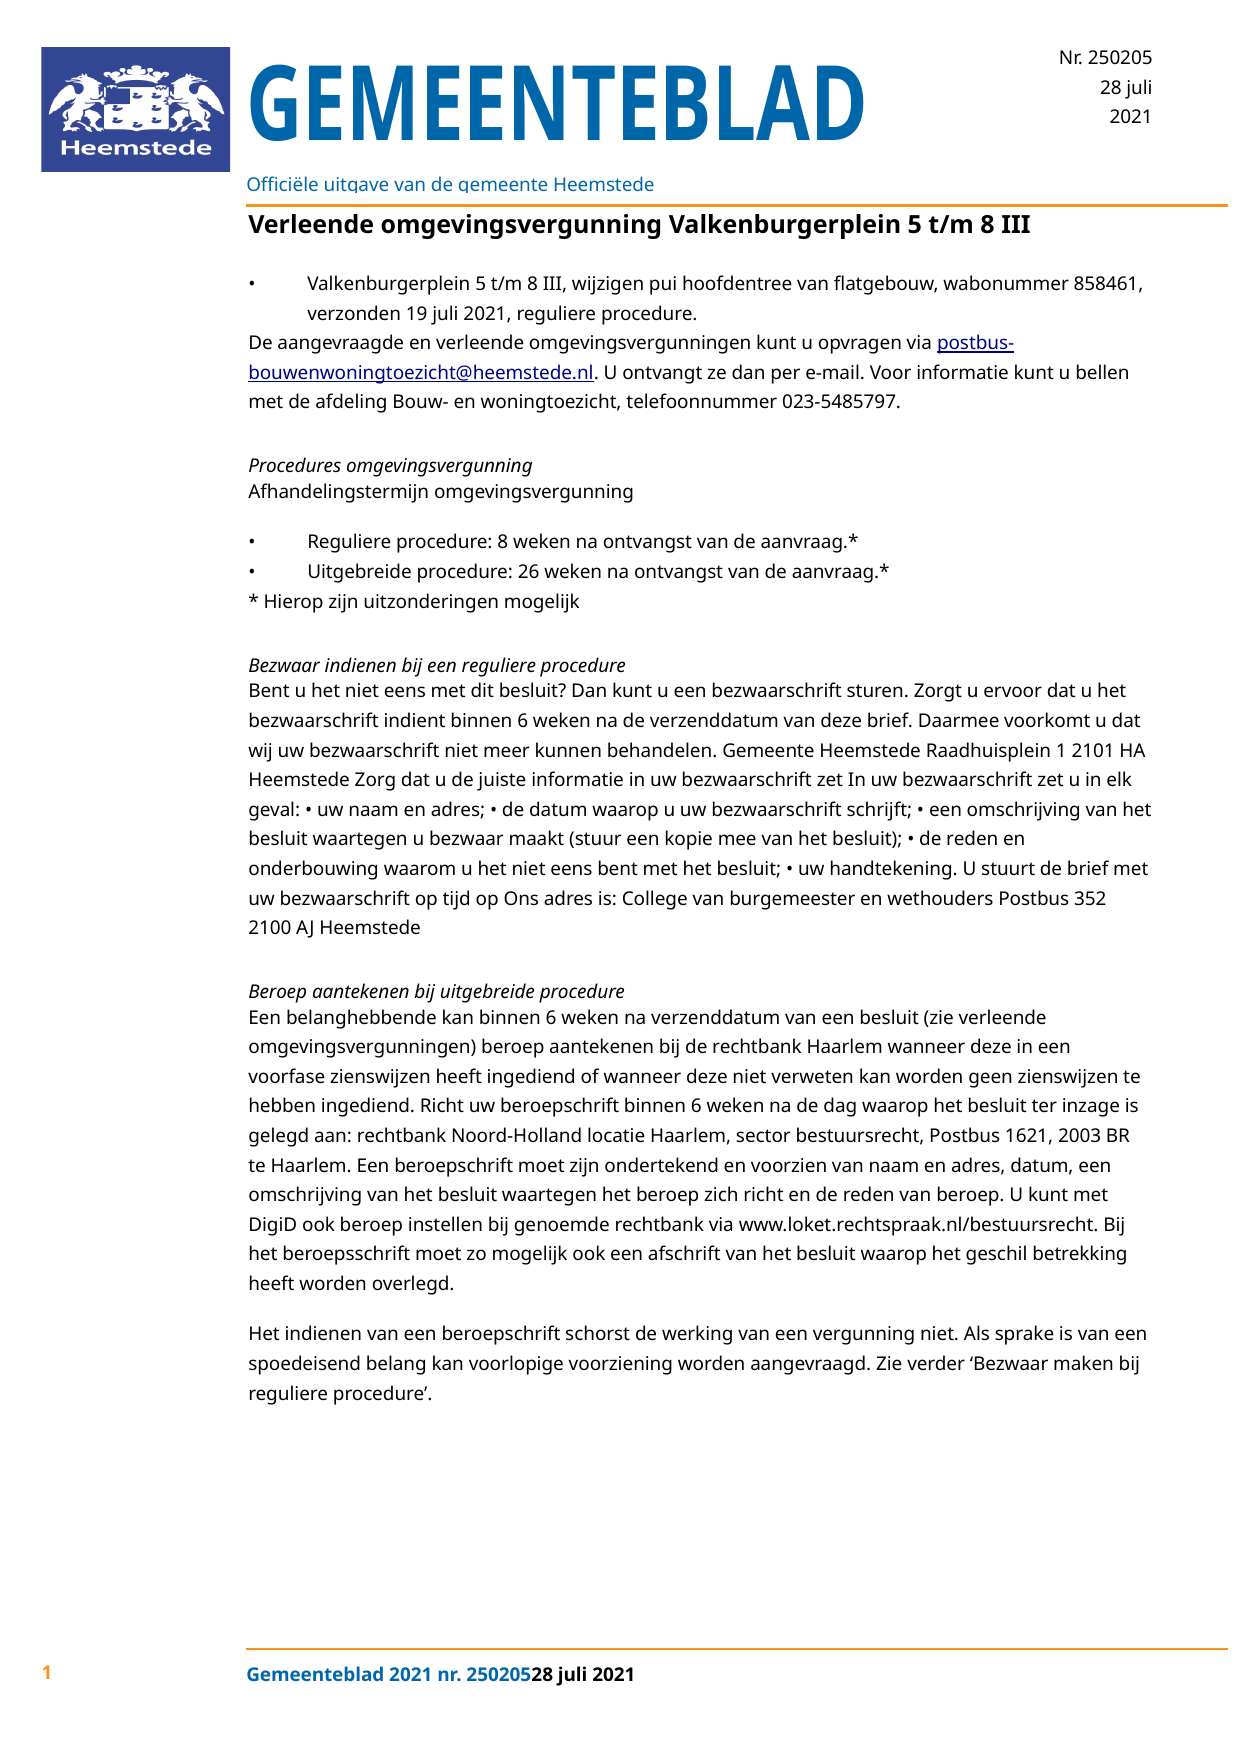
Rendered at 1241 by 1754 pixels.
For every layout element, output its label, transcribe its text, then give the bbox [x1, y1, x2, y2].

text * Hierop zijn uitzonderingen mogelijk [248, 588, 1152, 614]
text Bezwaar indienen bij een reguliere procedure [248, 652, 1152, 678]
list Uitgebreide procedure: 26 weken na ontvangst van de aanvraag.* [248, 558, 1152, 584]
list Reguliere procedure: 8 weken na ontvangst van de aanvraag.* [248, 529, 1152, 554]
text De aangevraagde en verleende omgevingsvergunningen kunt u opvragen via postbus-bouwenwoningtoezicht@heemstede.nl. U ontvangt ze dan per e-mail. Voor informatie kunt u bellen met de afdeling Bouw- en woningtoezicht, telefoonnummer 023-5485797. [248, 329, 1152, 414]
list Valkenburgerplein 5 t/m 8 III, wijzigen pui hoofdentree van flatgebouw, wabonummer 858461, verzonden 19 juli 2021, reguliere procedure. [248, 270, 1152, 326]
text Afhandelingstermijn omgevingsvergunning [248, 478, 1152, 504]
text Procedures omgevingsvergunning [248, 453, 1152, 478]
text Een belanghebbende kan binnen 6 weken na verzenddatum van een besluit (zie verleende omgevingsvergunningen) beroep aantekenen bij de rechtbank Haarlem wanneer deze in een voorfase zienswijzen heeft ingediend of wanneer deze niet verweten kan worden geen zienswijzen te hebben ingediend. Richt uw beroepschrift binnen 6 weken na de dag waarop het besluit ter inzage is gelegd aan: rechtbank Noord-Holland locatie Haarlem, sector bestuursrecht, Postbus 1621, 2003 BR te Haarlem. Een beroepschrift moet zijn ondertekend en voorzien van naam en adres, datum, een omschrijving van het besluit waartegen het beroep zich richt en de reden van beroep. U kunt met DigiD ook beroep instellen bij genoemde rechtbank via www.loket.rechtspraak.nl/bestuursrecht. Bij het beroepsschrift moet zo mogelijk ook een afschrift van het besluit waarop het geschil betrekking heeft worden overlegd. [248, 1004, 1152, 1296]
text Bent u het niet eens met dit besluit? Dan kunt u een bezwaarschrift sturen. Zorgt u ervoor dat u het bezwaarschrift indient binnen 6 weken na de verzenddatum van deze brief. Daarmee voorkomt u dat wij uw bezwaarschrift niet meer kunnen behandelen. Gemeente Heemstede Raadhuisplein 1 2101 HA Heemstede Zorg dat u de juiste informatie in uw bezwaarschrift zet In uw bezwaarschrift zet u in elk geval: • uw naam en adres; • de datum waarop u uw bezwaarschrift schrijft; • een omschrijving van het besluit waartegen u bezwaar maakt (stuur een kopie mee van het besluit); • de reden en onderbouwing waarom u het niet eens bent met het besluit; • uw handtekening. U stuurt de brief met uw bezwaarschrift op tijd op Ons adres is: College van burgemeester en wethouders Postbus 352 2100 AJ Heemstede [248, 678, 1152, 940]
picture [41, 47, 231, 172]
text Verleende omgevingsvergunning Valkenburgerplein 5 t/m 8 III [248, 207, 1152, 241]
text Beroep aantekenen bij uitgebreide procedure [248, 978, 1152, 1004]
text Het indienen van een beroepschrift schorst de werking van een vergunning niet. Als sprake is van een spoedeisend belang kan voorlopige voorziening worden aangevraagd. Zie verder ‘Bezwaar maken bij reguliere procedure’. [248, 1321, 1152, 1406]
